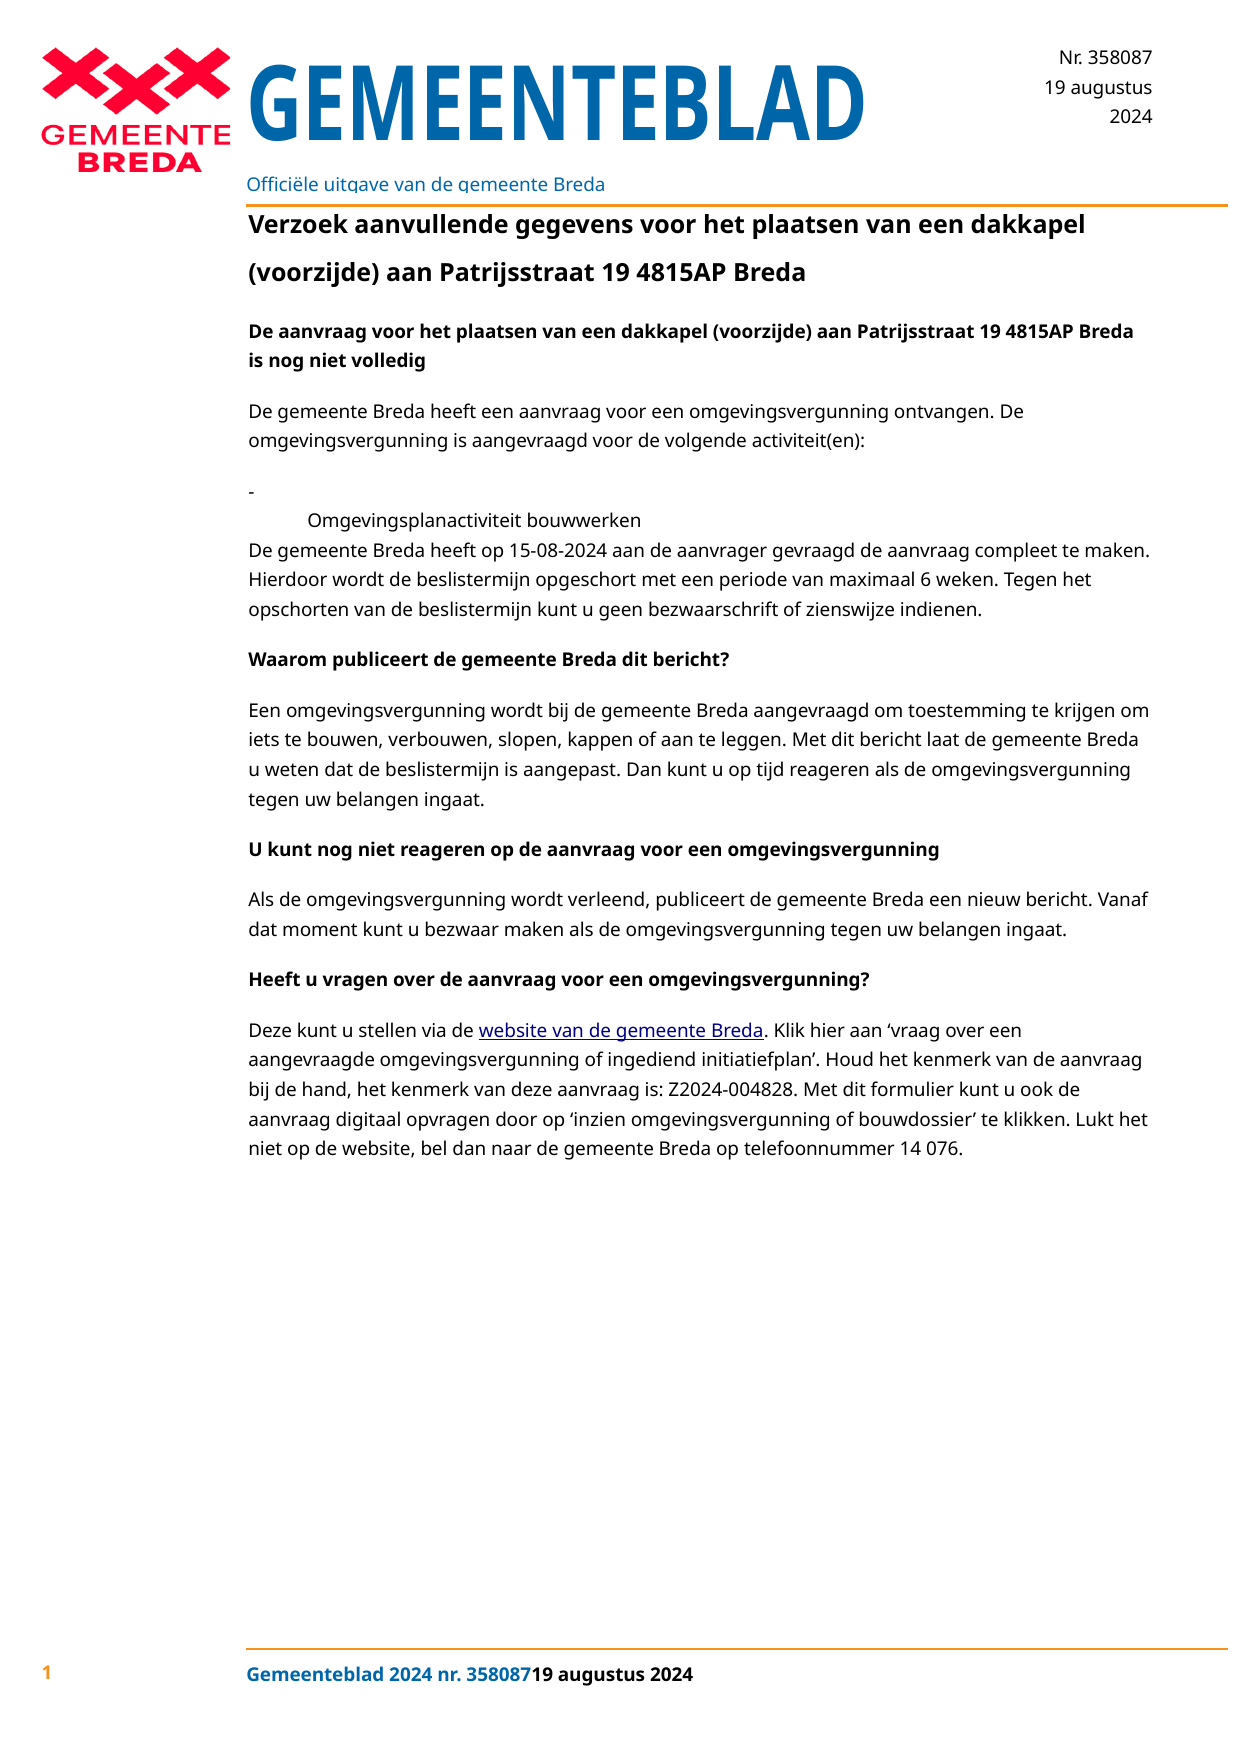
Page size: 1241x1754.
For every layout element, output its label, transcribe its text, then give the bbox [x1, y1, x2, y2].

text U kunt nog niet reageren op de aanvraag voor een omgevingsvergunning [248, 836, 1152, 862]
text Een omgevingsvergunning wordt bij de gemeente Breda aangevraagd om toestemming te krijgen om iets te bouwen, verbouwen, slopen, kappen of aan te leggen. Met dit bericht laat de gemeente Breda u weten dat de beslistermijn is aangepast. Dan kunt u op tijd reageren als de omgevingsvergunning tegen uw belangen ingaat. [248, 697, 1152, 812]
text De gemeente Breda heeft een aanvraag voor een omgevingsvergunning ontvangen. De omgevingsvergunning is aangevraagd voor de volgende activiteit(en): [248, 398, 1152, 453]
text De gemeente Breda heeft op 15-08-2024 aan de aanvrager gevraagd de aanvraag compleet te maken. Hierdoor wordt de beslistermijn opgeschort met een periode van maximaal 6 weken. Tegen het opschorten van de beslistermijn kunt u geen bezwaarschrift of zienswijze indienen. [248, 537, 1152, 622]
list Omgevingsplanactiviteit bouwwerken [248, 507, 1152, 533]
text De aanvraag voor het plaatsen van een dakkapel (voorzijde) aan Patrijsstraat 19 4815AP Breda is nog niet volledig [248, 318, 1152, 373]
text Deze kunt u stellen via de website van de gemeente Breda. Klik hier aan ‘vraag over een aangevraagde omgevingsvergunning of ingediend initiatiefplan’. Houd het kenmerk van de aanvraag bij de hand, het kenmerk van deze aanvraag is: Z2024-004828. Met dit formulier kunt u ook de aanvraag digitaal opvragen door op ‘inzien omgevingsvergunning of bouwdossier’ te klikken. Lukt het niet op de website, bel dan naar de gemeente Breda op telefoonnummer 14 076. [248, 1017, 1152, 1161]
text Waarom publiceert de gemeente Breda dit bericht? [248, 647, 1152, 672]
text Als de omgevingsvergunning wordt verleend, publiceert de gemeente Breda een nieuw bericht. Vanaf dat moment kunt u bezwaar maken als de omgevingsvergunning tegen uw belangen ingaat. [248, 887, 1152, 942]
picture [41, 47, 231, 172]
text Heeft u vragen over de aanvraag voor een omgevingsvergunning? [248, 967, 1152, 992]
text Verzoek aanvullende gegevens voor het plaatsen van een dakkapel (voorzijde) aan Patrijsstraat 19 4815AP Breda [248, 207, 1152, 288]
